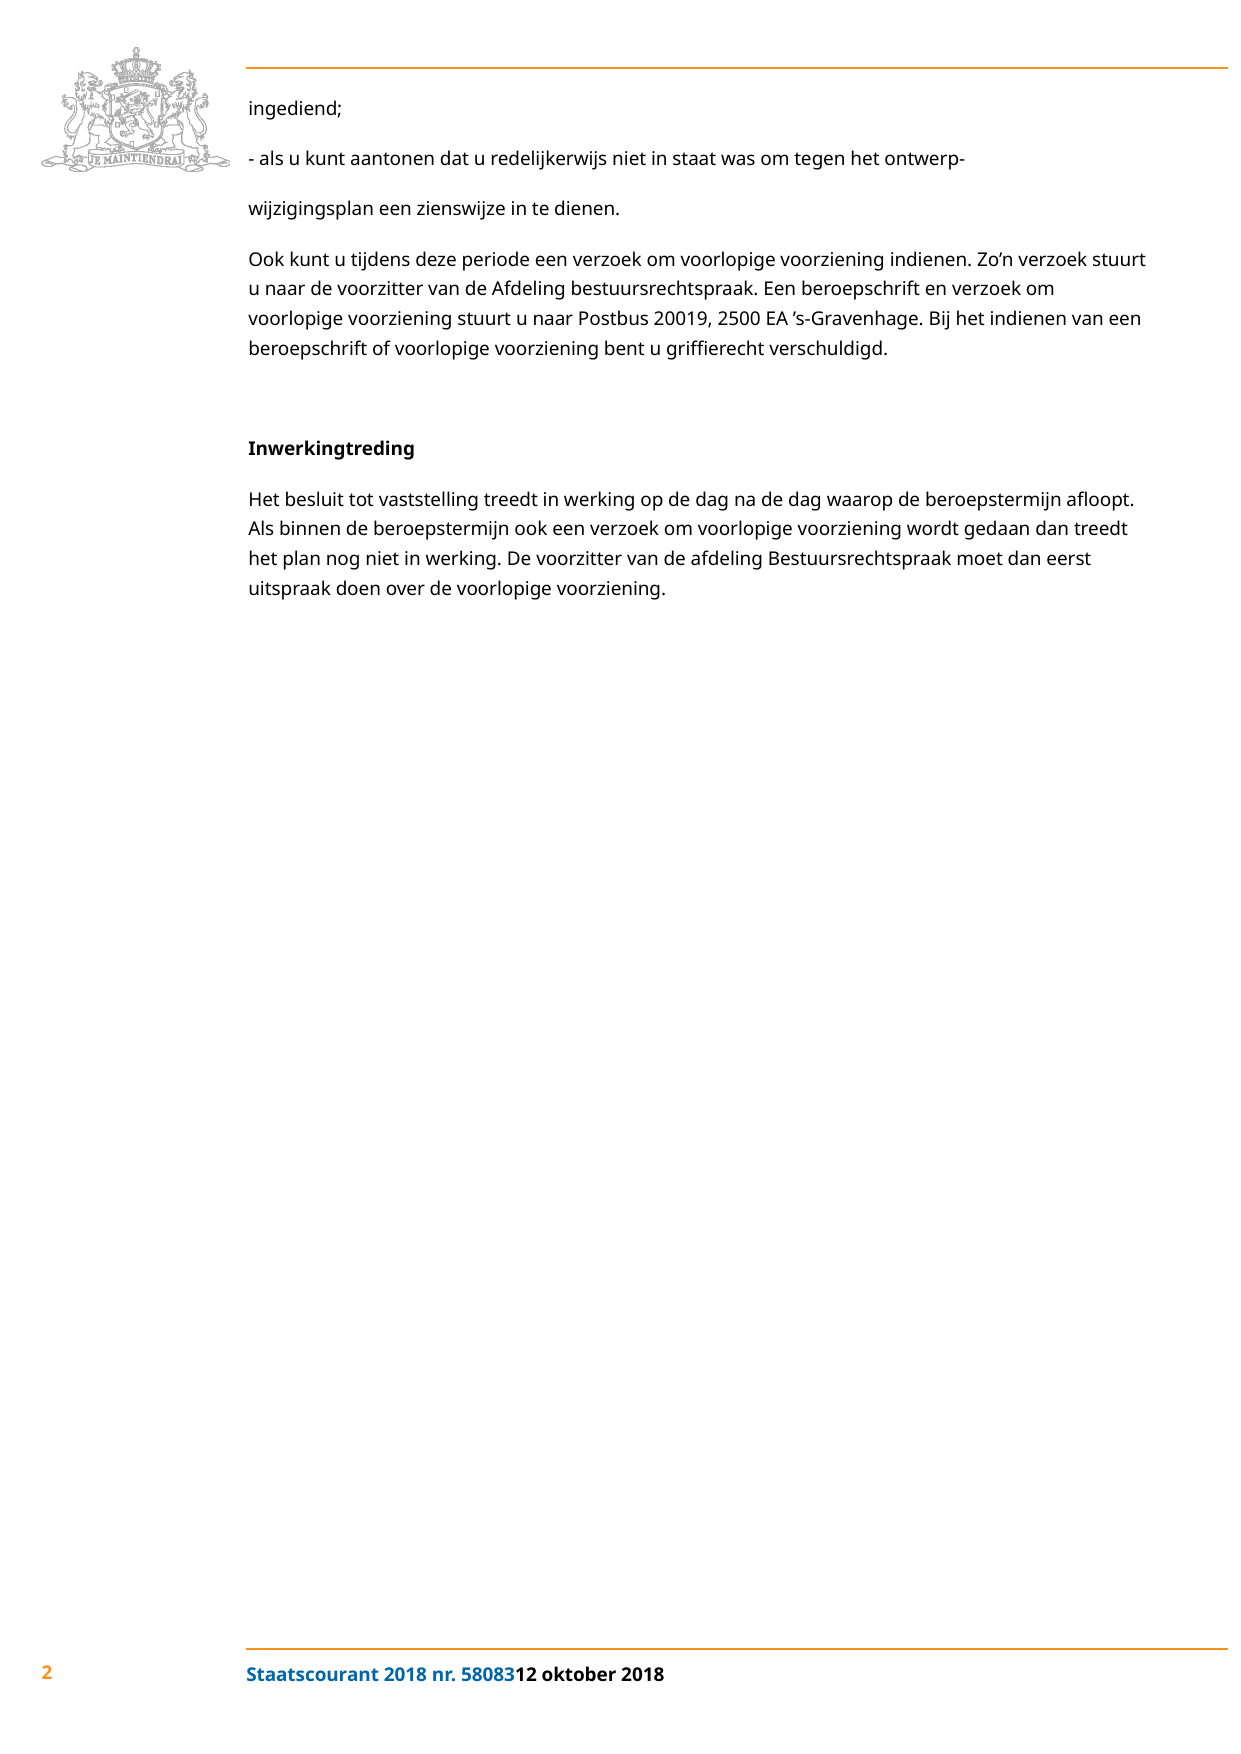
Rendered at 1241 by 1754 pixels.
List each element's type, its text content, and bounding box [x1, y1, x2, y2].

text Ook kunt u tijdens deze periode een verzoek om voorlopige voorziening indienen. Zo’n verzoek stuurt u naar de voorzitter van de Afdeling bestuursrechtspraak. Een beroepschrift en verzoek om voorlopige voorziening stuurt u naar Postbus 20019, 2500 EA ’s-Gravenhage. Bij het indienen van een beroepschrift of voorlopige voorziening bent u griffierecht verschuldigd. [248, 246, 1152, 361]
text - als u kunt aantonen dat u redelijkerwijs niet in staat was om tegen het ontwerp- [248, 145, 1152, 171]
text Inwerkingtreding [248, 436, 1152, 461]
text Het besluit tot vaststelling treedt in werking op de dag na de dag waarop de beroepstermijn afloopt. Als binnen de beroepstermijn ook een verzoek om voorlopige voorziening wordt gedaan dan treedt het plan nog niet in werking. De voorzitter van de afdeling Bestuursrechtspraak moet dan eerst uitspraak doen over de voorlopige voorziening. [248, 486, 1152, 601]
text wijzigingsplan een zienswijze in te dienen. [248, 196, 1152, 221]
picture [41, 47, 231, 172]
text ingediend; [248, 95, 1152, 121]
